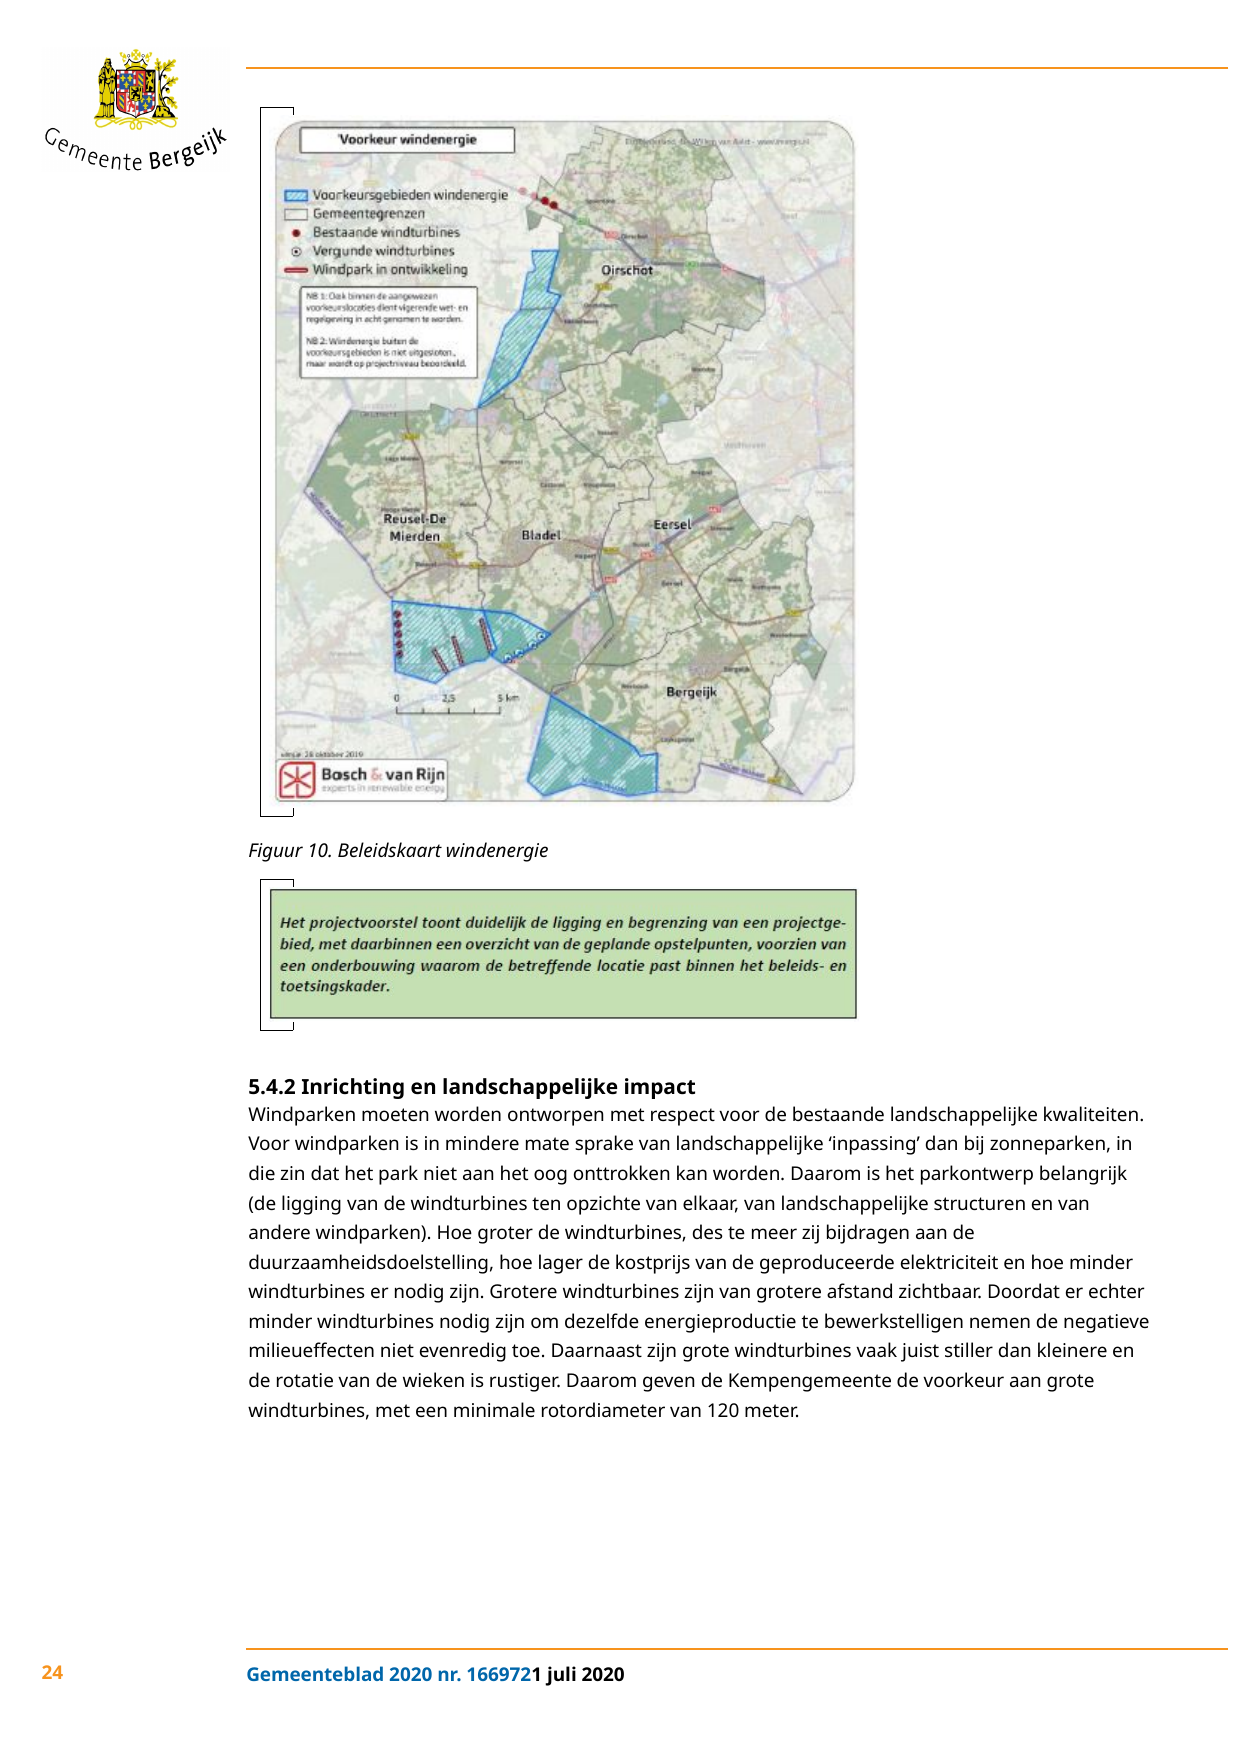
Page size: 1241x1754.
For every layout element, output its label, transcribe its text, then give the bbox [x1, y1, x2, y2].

picture [268, 115, 860, 808]
picture [41, 47, 231, 172]
text Windparken moeten worden ontworpen met respect voor de bestaande landschappelijke kwaliteiten. Voor windparken is in mindere mate sprake van landschappelijke ‘inpassing’ dan bij zonneparken, in die zin dat het park niet aan het oog onttrokken kan worden. Daarom is het parkontwerp belangrijk (de ligging van de windturbines ten opzichte van elkaar, van landschappelijke structuren en van andere windparken). Hoe groter de windturbines, des te meer zij bijdragen aan de duurzaamheidsdoelstelling, hoe lager de kostprijs van de geproduceerde elektriciteit en hoe minder windturbines er nodig zijn. Grotere windturbines zijn van grotere afstand zichtbaar. Doordat er echter minder windturbines nodig zijn om dezelfde energieproductie te bewerkstelligen nemen de negatieve milieueffecten niet evenredig toe. Daarnaast zijn grote windturbines vaak juist stiller dan kleinere en de rotatie van de wieken is rustiger. Daarom geven de Kempengemeente de voorkeur aan grote windturbines, met een minimale rotordiameter van 120 meter. [248, 1101, 1152, 1422]
picture [268, 887, 860, 1022]
text 5.4.2 Inrichting en landschappelijke impact [248, 1072, 1152, 1101]
text Figuur 10. Beleidskaart windenergie [248, 837, 1152, 863]
